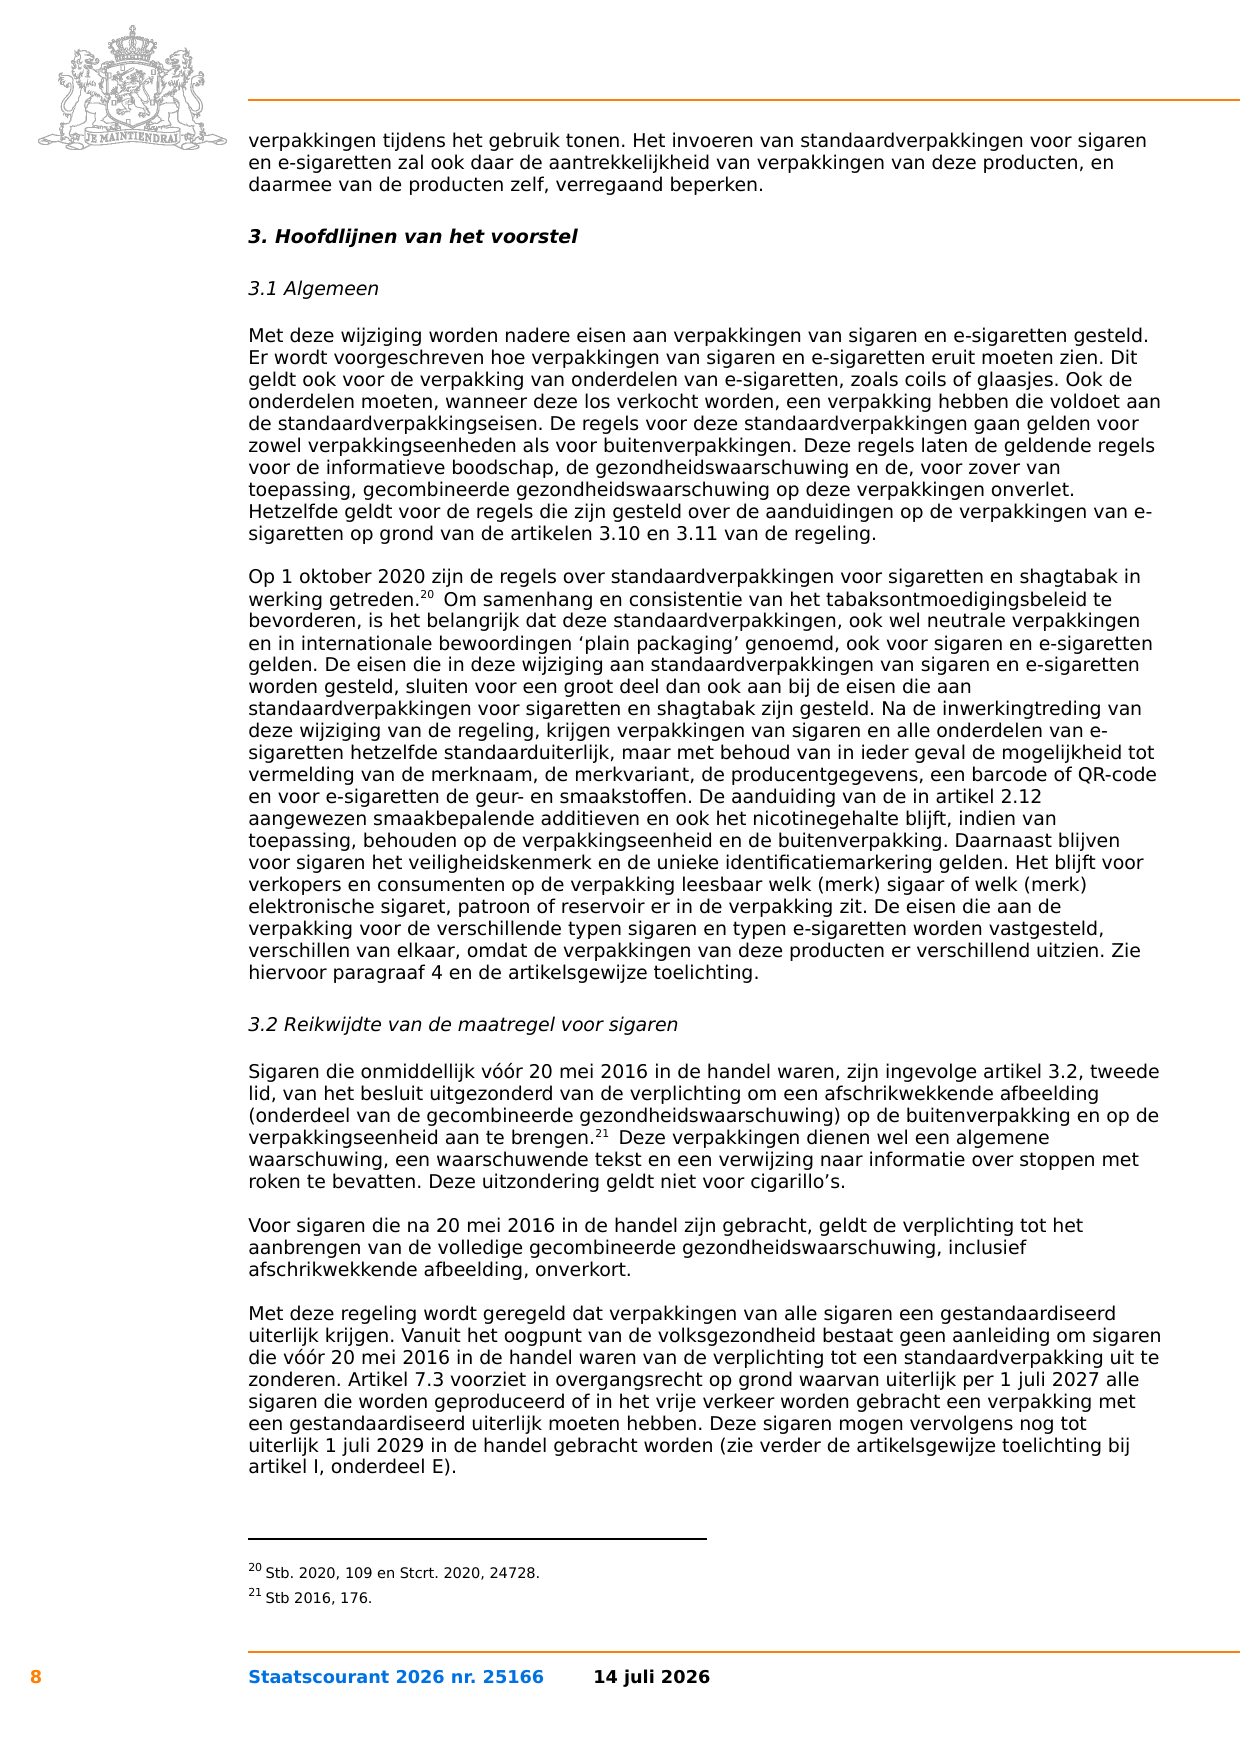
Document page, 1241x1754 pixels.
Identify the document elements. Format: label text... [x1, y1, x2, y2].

text Voor sigaren die na 20 mei 2016 in de handel zijn gebracht, geldt de verplichting tot het aanbrengen van de volledige gecombineerde gezondheidswaarschuwing, inclusief afschrikwekkende afbeelding, onverkort. [248, 1215, 1163, 1281]
subtitle 3.2 Reikwijdte van de maatregel voor sigaren [248, 1014, 1163, 1036]
picture [38, 25, 227, 150]
text verpakkingen tijdens het gebruik tonen. Het invoeren van standaardverpakkingen voor sigaren en e-sigaretten zal ook daar de aantrekkelijkheid van verpakkingen van deze producten, en daarmee van de producten zelf, verregaand beperken. [248, 130, 1163, 196]
text Met deze regeling wordt geregeld dat verpakkingen van alle sigaren een gestandaardiseerd uiterlijk krijgen. Vanuit het oogpunt van de volksgezondheid bestaat geen aanleiding om sigaren die vóór 20 mei 2016 in de handel waren van de verplichting tot een standaardverpakking uit te zonderen. Artikel 7.3 voorziet in overgangsrecht op grond waarvan uiterlijk per 1 juli 2027 alle sigaren die worden geproduceerd of in het vrije verkeer worden gebracht een verpakking met een gestandaardiseerd uiterlijk moeten hebben. Deze sigaren mogen vervolgens nog tot uiterlijk 1 juli 2029 in de handel gebracht worden (zie verder de artikelsgewijze toelichting bij artikel I, onderdeel E). [248, 1303, 1163, 1478]
text Sigaren die onmiddellijk vóór 20 mei 2016 in de handel waren, zijn ingevolge artikel 3.2, tweede lid, van het besluit uitgezonderd van de verplichting om een afschrikwekkende afbeelding (onderdeel van de gecombineerde gezondheidswaarschuwing) op de buitenverpakking en op de verpakkingseenheid aan te brengen. Deze verpakkingen dienen wel een algemene waarschuwing, een waarschuwende tekst en een verwijzing naar informatie over stoppen met roken te bevatten. Deze uitzondering geldt niet voor cigarillo’s. [248, 1061, 1163, 1193]
subtitle 3. Hoofdlijnen van het voorstel [248, 226, 1163, 248]
text Op 1 oktober 2020 zijn de regels over standaardverpakkingen voor sigaretten en shagtabak in werking getreden. Om samenhang en consistentie van het tabaksontmoedigingsbeleid te bevorderen, is het belangrijk dat deze standaardverpakkingen, ook wel neutrale verpakkingen en in internationale bewoordingen ‘plain packaging’ genoemd, ook voor sigaren en e-sigaretten gelden. De eisen die in deze wijziging aan standaardverpakkingen van sigaren en e-sigaretten worden gesteld, sluiten voor een groot deel dan ook aan bij de eisen die aan standaardverpakkingen voor sigaretten en shagtabak zijn gesteld. Na de inwerkingtreding van deze wijziging van de regeling, krijgen verpakkingen van sigaren en alle onderdelen van e-sigaretten hetzelfde standaarduiterlijk, maar met behoud van in ieder geval de mogelijkheid tot vermelding van de merknaam, de merkvariant, de producentgegevens, een barcode of QR-code en voor e-sigaretten de geur- en smaakstoffen. De aanduiding van de in artikel 2.12 aangewezen smaakbepalende additieven en ook het nicotinegehalte blijft, indien van toepassing, behouden op de verpakkingseenheid en de buitenverpakking. Daarnaast blijven voor sigaren het veiligheidskenmerk en de unieke identificatiemarkering gelden. Het blijft voor verkopers en consumenten op de verpakking leesbaar welk (merk) sigaar of welk (merk) elektronische sigaret, patroon of reservoir er in de verpakking zit. De eisen die aan de verpakking voor de verschillende typen sigaren en typen e-sigaretten worden vastgesteld, verschillen van elkaar, omdat de verpakkingen van deze producten er verschillend uitzien. Zie hiervoor paragraaf 4 en de artikelsgewijze toelichting. [248, 566, 1163, 984]
text Stb. 2020, 109 en Stcrt. 2020, 24728. [248, 1561, 1163, 1583]
subtitle 3.1 Algemeen [248, 278, 1163, 300]
text Met deze wijziging worden nadere eisen aan verpakkingen van sigaren en e-sigaretten gesteld. Er wordt voorgeschreven hoe verpakkingen van sigaren en e-sigaretten eruit moeten zien. Dit geldt ook voor de verpakking van onderdelen van e-sigaretten, zoals coils of glaasjes. Ook de onderdelen moeten, wanneer deze los verkocht worden, een verpakking hebben die voldoet aan de standaardverpakkingseisen. De regels voor deze standaardverpakkingen gaan gelden voor zowel verpakkingseenheden als voor buitenverpakkingen. Deze regels laten de geldende regels voor de informatieve boodschap, de gezondheidswaarschuwing en de, voor zover van toepassing, gecombineerde gezondheidswaarschuwing op deze verpakkingen onverlet. Hetzelfde geldt voor de regels die zijn gesteld over de aanduidingen op de verpakkingen van e-sigaretten op grond van de artikelen 3.10 en 3.11 van de regeling. [248, 325, 1163, 544]
text Stb 2016, 176. [248, 1586, 1163, 1608]
